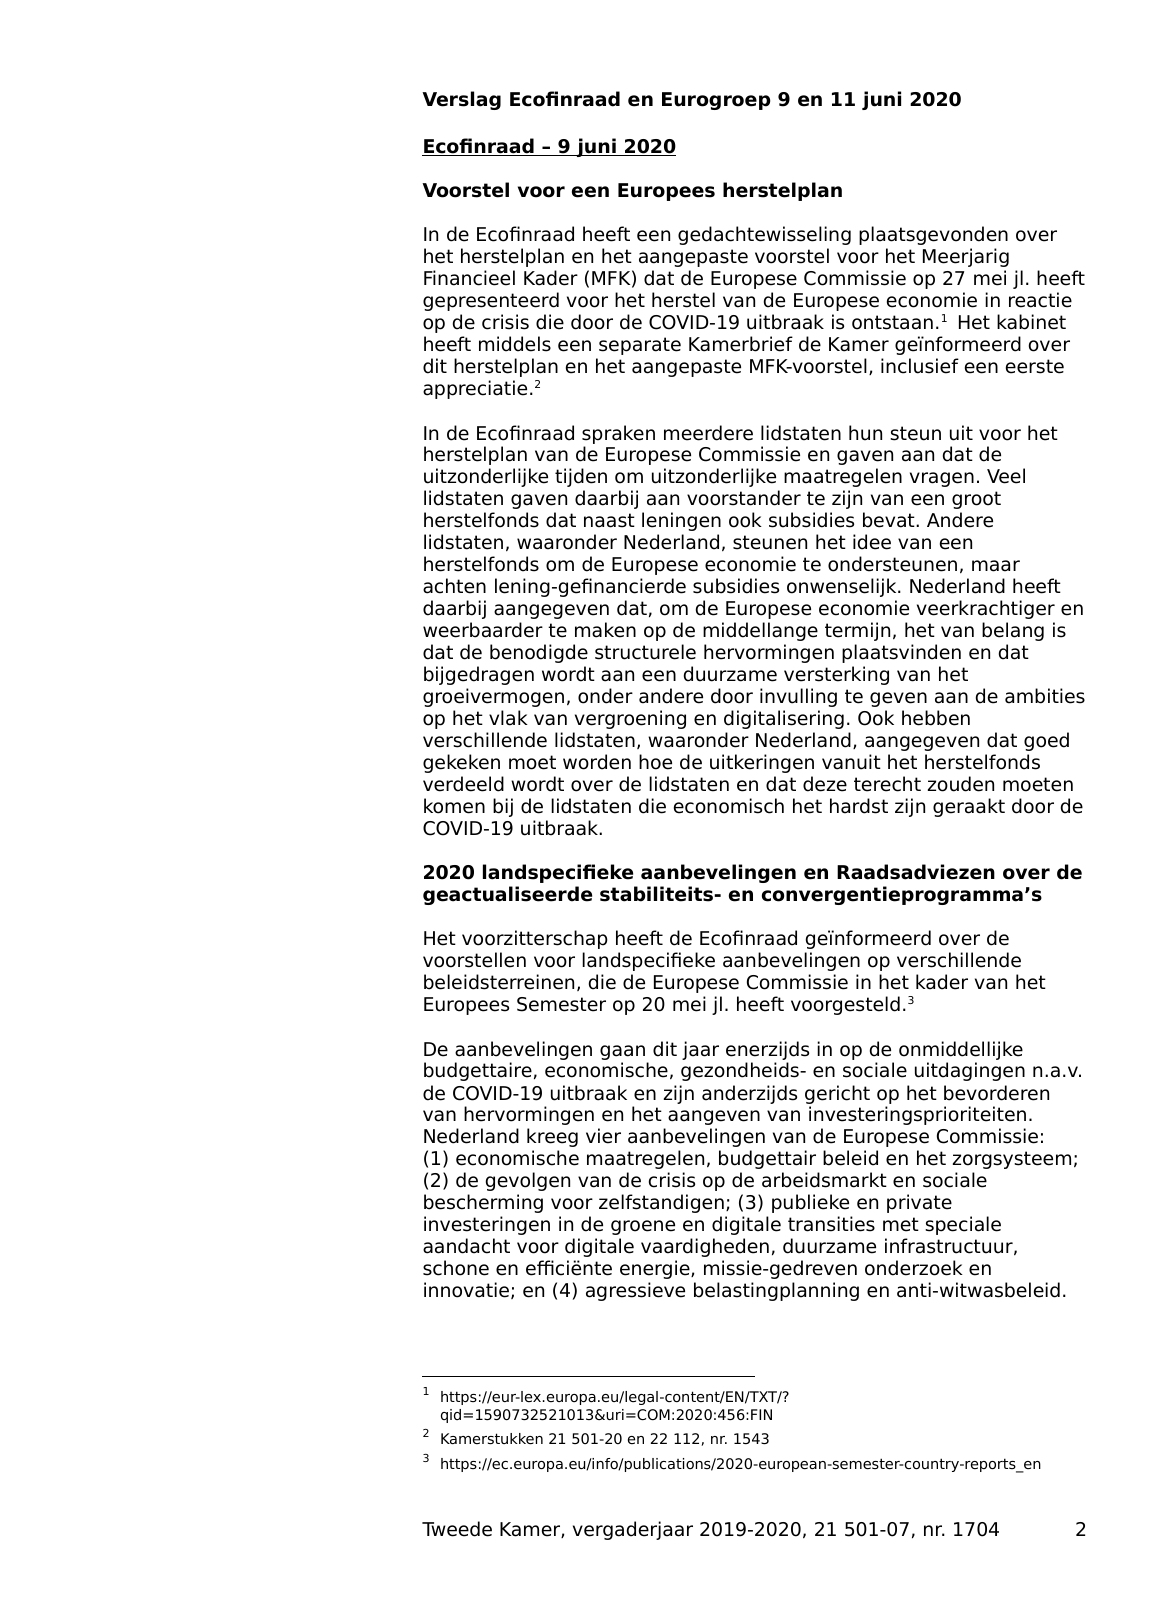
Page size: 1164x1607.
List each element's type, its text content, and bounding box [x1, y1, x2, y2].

text De aanbevelingen gaan dit jaar enerzijds in op de onmiddellijke budgettaire, economische, gezondheids- en sociale uitdagingen n.a.v. de COVID-19 uitbraak en zijn anderzijds gericht op het bevorderen van hervormingen en het aangeven van investeringsprioriteiten. Nederland kreeg vier aanbevelingen van de Europese Commissie: (1) economische maatregelen, budgettair beleid en het zorgsysteem; (2) de gevolgen van de crisis op de arbeidsmarkt en sociale bescherming voor zelfstandigen; (3) publieke en private investeringen in de groene en digitale transities met speciale aandacht voor digitale vaardigheden, duurzame infrastructuur, schone en efficiënte energie, missie-gedreven onderzoek en innovatie; en (4) agressieve belastingplanning en anti-witwasbeleid. [422, 1038, 1087, 1302]
subtitle Ecofinraad – 9 juni 2020 [422, 136, 1087, 158]
text Het voorzitterschap heeft de Ecofinraad geïnformeerd over de voorstellen voor landspecifieke aanbevelingen op verschillende beleidsterreinen, die de Europese Commissie in het kader van het Europees Semester op 20 mei jl. heeft voorgesteld. [422, 928, 1087, 1016]
subtitle 2020 landspecifieke aanbevelingen en Raadsadviezen over de geactualiseerde stabiliteits- en convergentieprogramma’s [422, 862, 1087, 906]
text https://ec.europa.eu/info/publications/2020-european-semester-country-reports_en [422, 1452, 1087, 1474]
text In de Ecofinraad heeft een gedachtewisseling plaatsgevonden over het herstelplan en het aangepaste voorstel voor het Meerjarig Financieel Kader (MFK) dat de Europese Commissie op 27 mei jl. heeft gepresenteerd voor het herstel van de Europese economie in reactie op de crisis die door de COVID-19 uitbraak is ontstaan. Het kabinet heeft middels een separate Kamerbrief de Kamer geïnformeerd over dit herstelplan en het aangepaste MFK-voorstel, inclusief een eerste appreciatie. [422, 224, 1087, 400]
text https://eur-lex.europa.eu/legal-content/EN/TXT/?qid=1590732521013&uri=COM:2020:456:FIN [422, 1385, 1087, 1424]
subtitle Verslag Ecofinraad en Eurogroep 9 en 11 juni 2020 [422, 89, 1087, 111]
text Kamerstukken 21 501-20 en 22 112, nr. 1543 [422, 1427, 1087, 1449]
text In de Ecofinraad spraken meerdere lidstaten hun steun uit voor het herstelplan van de Europese Commissie en gaven aan dat de uitzonderlijke tijden om uitzonderlijke maatregelen vragen. Veel lidstaten gaven daarbij aan voorstander te zijn van een groot herstelfonds dat naast leningen ook subsidies bevat. Andere lidstaten, waaronder Nederland, steunen het idee van een herstelfonds om de Europese economie te ondersteunen, maar achten lening-gefinancierde subsidies onwenselijk. Nederland heeft daarbij aangegeven dat, om de Europese economie veerkrachtiger en weerbaarder te maken op de middellange termijn, het van belang is dat de benodigde structurele hervormingen plaatsvinden en dat bijgedragen wordt aan een duurzame versterking van het groeivermogen, onder andere door invulling te geven aan de ambities op het vlak van vergroening en digitalisering. Ook hebben verschillende lidstaten, waaronder Nederland, aangegeven dat goed gekeken moet worden hoe de uitkeringen vanuit het herstelfonds verdeeld wordt over de lidstaten en dat deze terecht zouden moeten komen bij de lidstaten die economisch het hardst zijn geraakt door de COVID-19 uitbraak. [422, 422, 1087, 840]
subtitle Voorstel voor een Europees herstelplan [422, 180, 1087, 202]
